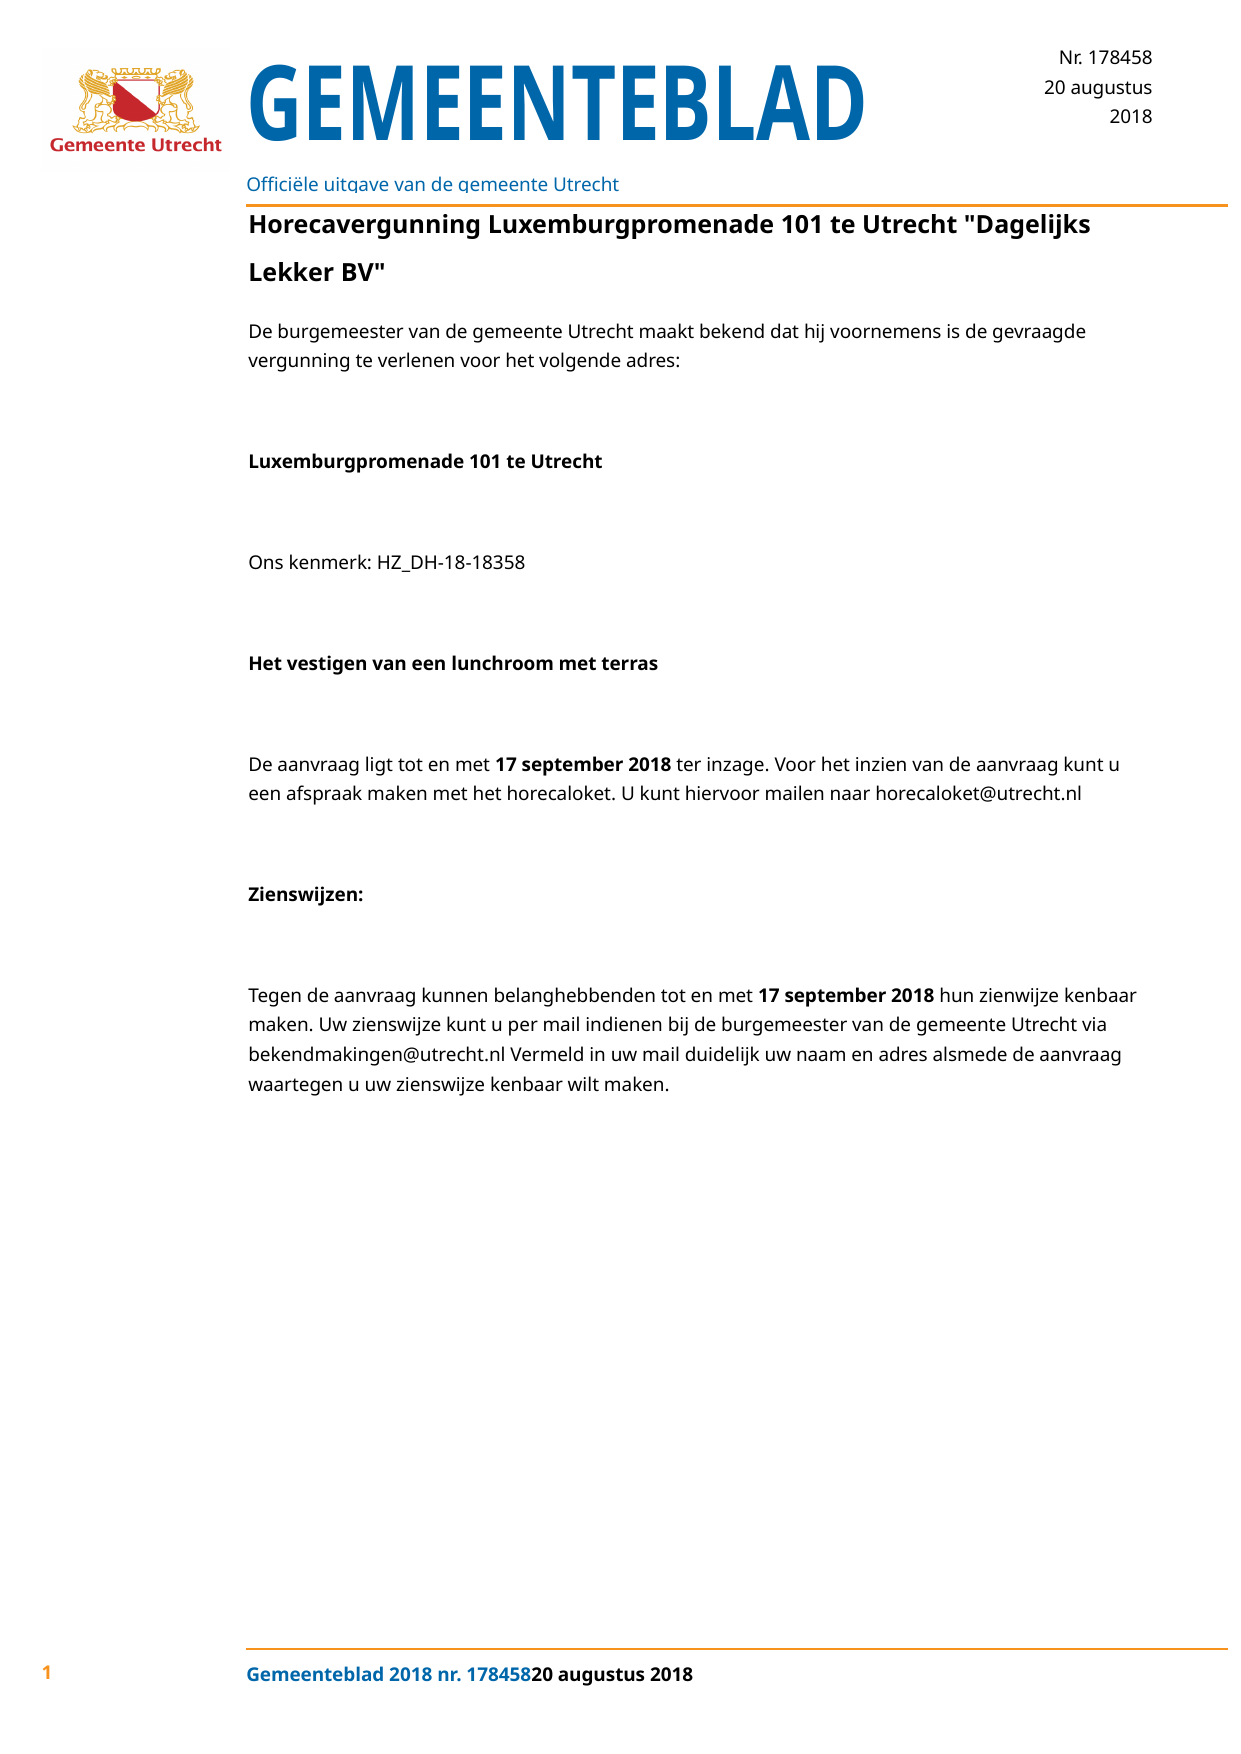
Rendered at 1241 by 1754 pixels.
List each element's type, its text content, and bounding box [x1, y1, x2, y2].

text Tegen de aanvraag kunnen belanghebbenden tot en met 17 september 2018 hun zienwijze kenbaar maken. Uw zienswijze kunt u per mail indienen bij de burgemeester van de gemeente Utrecht via bekendmakingen@utrecht.nl Vermeld in uw mail duidelijk uw naam en adres alsmede de aanvraag waartegen u uw zienswijze kenbaar wilt maken. [248, 982, 1152, 1097]
text De burgemeester van de gemeente Utrecht maakt bekend dat hij voornemens is de gevraagde vergunning te verlenen voor het volgende adres: [248, 318, 1152, 373]
text Het vestigen van een lunchroom met terras [248, 650, 1152, 676]
picture [41, 47, 231, 172]
text Ons kenmerk: HZ_DH-18-18358 [248, 549, 1152, 575]
text Horecavergunning Luxemburgpromenade 101 te Utrecht "Dagelijks Lekker BV" [248, 207, 1152, 288]
text Zienswijzen: [248, 881, 1152, 907]
text De aanvraag ligt tot en met 17 september 2018 ter inzage. Voor het inzien van de aanvraag kunt u een afspraak maken met het horecaloket. U kunt hiervoor mailen naar horecaloket@utrecht.nl [248, 751, 1152, 806]
text Luxemburgpromenade 101 te Utrecht [248, 448, 1152, 474]
